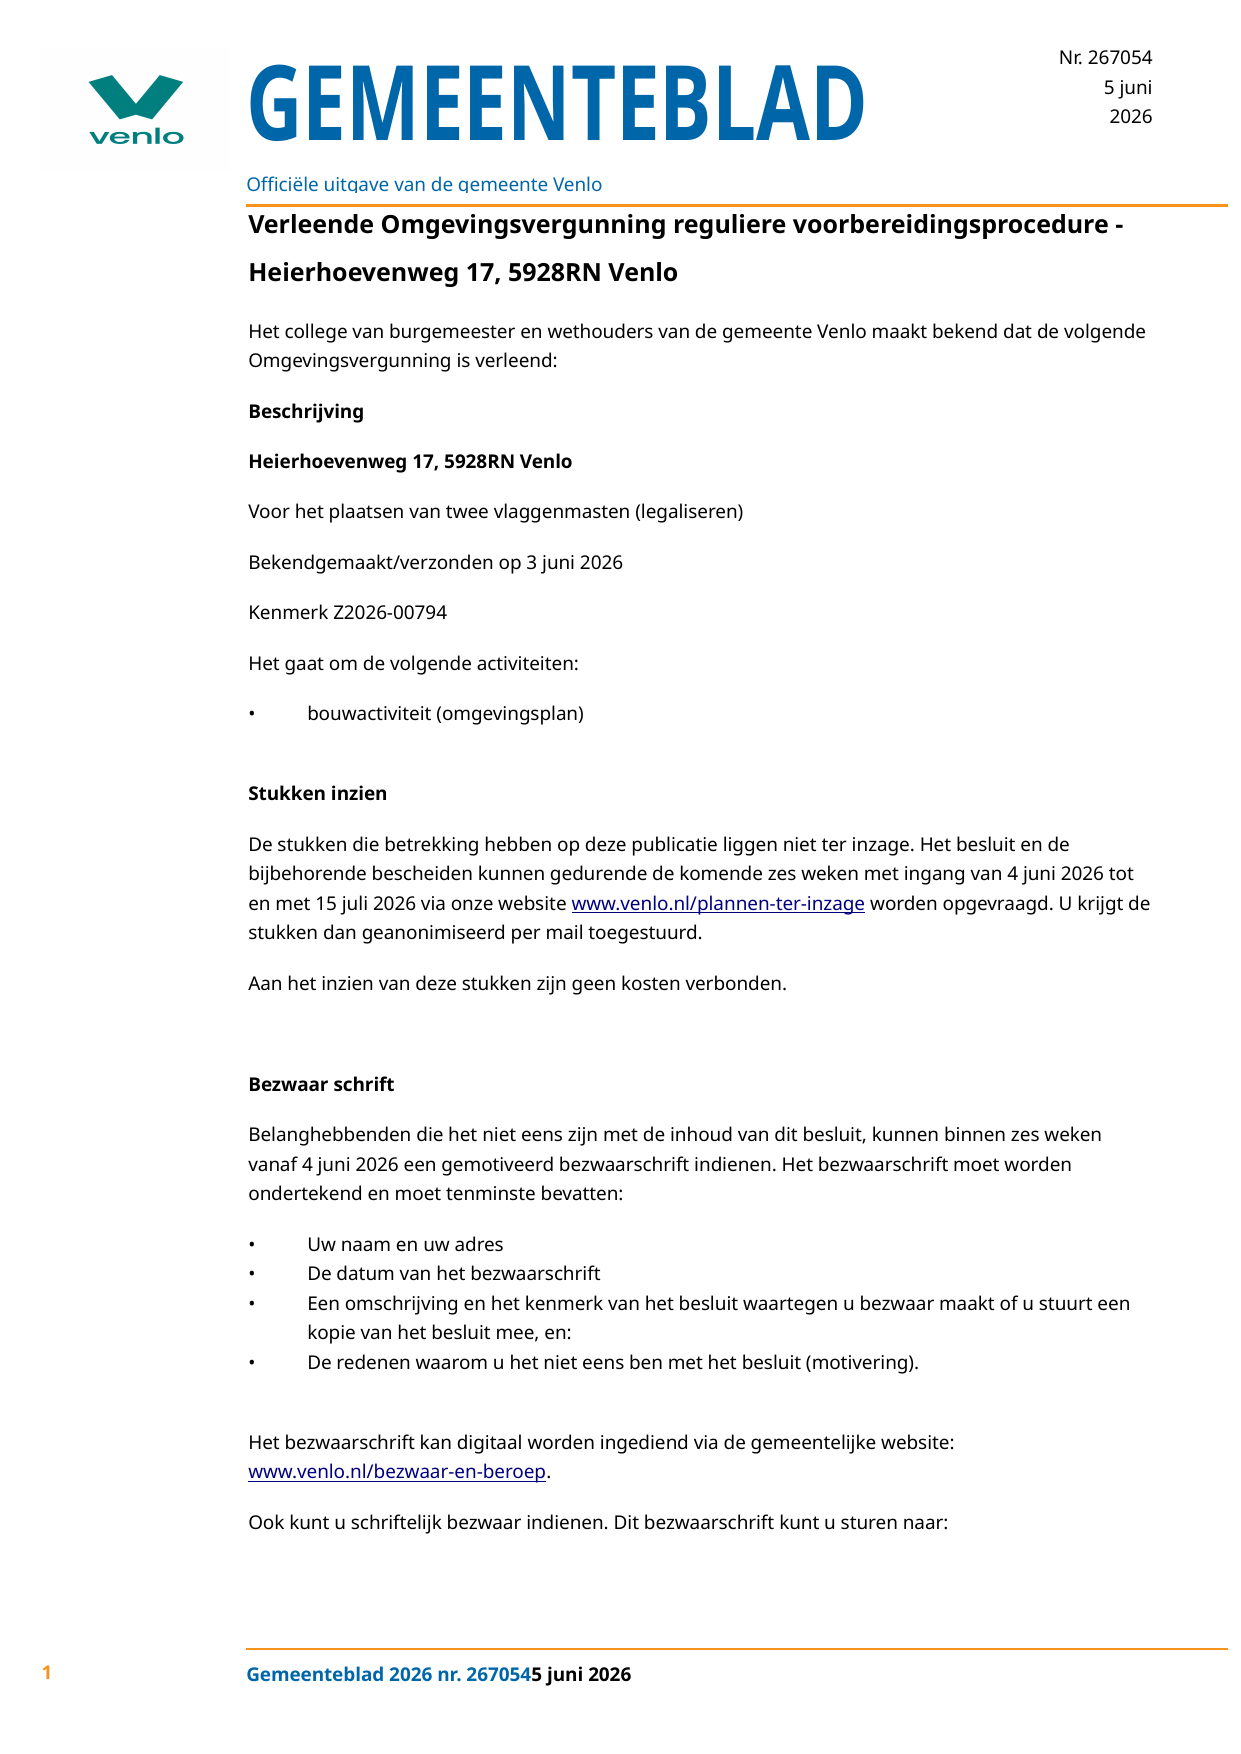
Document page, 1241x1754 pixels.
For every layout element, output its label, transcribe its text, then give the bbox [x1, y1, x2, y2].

list bouwactiviteit (omgevingsplan) [248, 700, 1152, 726]
picture [41, 47, 231, 172]
text Ook kunt u schriftelijk bezwaar indienen. Dit bezwaarschrift kunt u sturen naar: [248, 1509, 1152, 1535]
text Heierhoevenweg 17, 5928RN Venlo [248, 448, 1152, 474]
text Stukken inzien [248, 780, 1152, 806]
text Voor het plaatsen van twee vlaggenmasten (legaliseren) [248, 499, 1152, 524]
text Het bezwaarschrift kan digitaal worden ingediend via de gemeentelijke website: www.venlo.nl/bezwaar-en-beroep. [248, 1429, 1152, 1484]
list De redenen waarom u het niet eens ben met het besluit (motivering). [248, 1349, 1152, 1375]
text Beschrijving [248, 398, 1152, 424]
list Uw naam en uw adres [248, 1231, 1152, 1257]
list De datum van het bezwaarschrift [248, 1260, 1152, 1286]
text Verleende Omgevingsvergunning reguliere voorbereidingsprocedure - Heierhoevenweg 17, 5928RN Venlo [248, 207, 1152, 288]
text Het college van burgemeester en wethouders van de gemeente Venlo maakt bekend dat de volgende Omgevingsvergunning is verleend: [248, 318, 1152, 373]
text Aan het inzien van deze stukken zijn geen kosten verbonden. [248, 970, 1152, 996]
text De stukken die betrekking hebben op deze publicatie liggen niet ter inzage. Het besluit en de bijbehorende bescheiden kunnen gedurende de komende zes weken met ingang van 4 juni 2026 tot en met 15 juli 2026 via onze website www.venlo.nl/plannen-ter-inzage worden opgevraagd. U krijgt de stukken dan geanonimiseerd per mail toegestuurd. [248, 831, 1152, 945]
text Bekendgemaakt/verzonden op 3 juni 2026 [248, 549, 1152, 575]
text Belanghebbenden die het niet eens zijn met de inhoud van dit besluit, kunnen binnen zes weken vanaf 4 juni 2026 een gemotiveerd bezwaarschrift indienen. Het bezwaarschrift moet worden ondertekend en moet tenminste bevatten: [248, 1121, 1152, 1206]
list Een omschrijving en het kenmerk van het besluit waartegen u bezwaar maakt of u stuurt een kopie van het besluit mee, en: [248, 1290, 1152, 1345]
text Het gaat om de volgende activiteiten: [248, 650, 1152, 676]
text Bezwaar schrift [248, 1071, 1152, 1097]
text Kenmerk Z2026-00794 [248, 599, 1152, 625]
